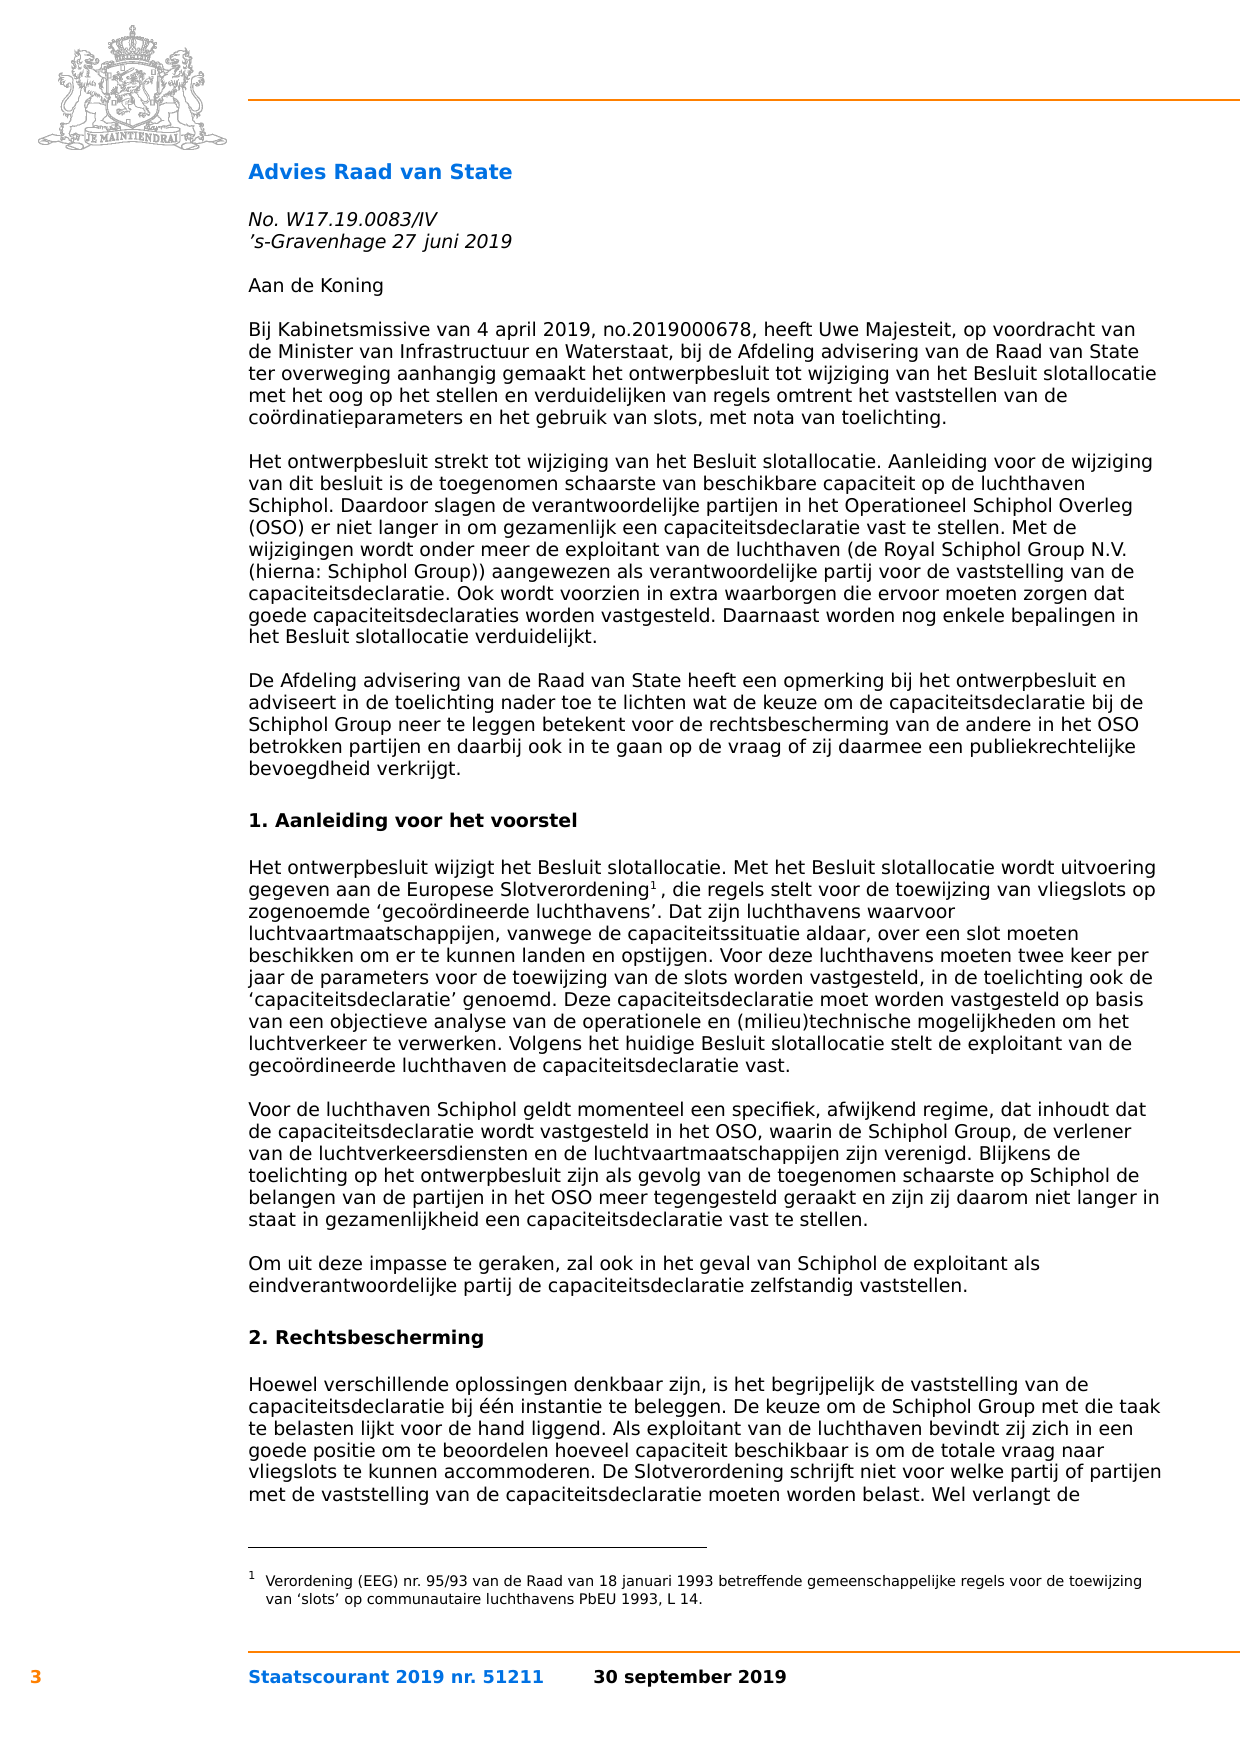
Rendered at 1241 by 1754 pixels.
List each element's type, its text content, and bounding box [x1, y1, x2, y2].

text De Afdeling advisering van de Raad van State heeft een opmerking bij het ontwerpbesluit en adviseert in de toelichting nader toe te lichten wat de keuze om de capaciteitsdeclaratie bij de Schiphol Group neer te leggen betekent voor de rechtsbescherming van de andere in het OSO betrokken partijen en daarbij ook in te gaan op de vraag of zij daarmee een publiekrechtelijke bevoegdheid verkrijgt. [248, 670, 1163, 780]
subtitle Advies Raad van State [248, 160, 1163, 184]
text Aan de Koning [248, 275, 1163, 297]
text Het ontwerpbesluit wijzigt het Besluit slotallocatie. Met het Besluit slotallocatie wordt uitvoering gegeven aan de Europese Slotverordening, die regels stelt voor de toewijzing van vliegslots op zogenoemde ‘gecoördineerde luchthavens’. Dat zijn luchthavens waarvoor luchtvaartmaatschappijen, vanwege de capaciteitssituatie aldaar, over een slot moeten beschikken om er te kunnen landen en opstijgen. Voor deze luchthavens moeten twee keer per jaar de parameters voor de toewijzing van de slots worden vastgesteld, in de toelichting ook de ‘capaciteitsdeclaratie’ genoemd. Deze capaciteitsdeclaratie moet worden vastgesteld op basis van een objectieve analyse van de operationele en (milieu)technische mogelijkheden om het luchtverkeer te verwerken. Volgens het huidige Besluit slotallocatie stelt de exploitant van de gecoördineerde luchthaven de capaciteitsdeclaratie vast. [248, 857, 1163, 1077]
text Om uit deze impasse te geraken, zal ook in het geval van Schiphol de exploitant als eindverantwoordelijke partij de capaciteitsdeclaratie zelfstandig vaststellen. [248, 1253, 1163, 1297]
text Verordening (EEG) nr. 95/93 van de Raad van 18 januari 1993 betreffende gemeenschappelijke regels voor de toewijzing van ‘slots’ op communautaire luchthavens PbEU 1993, L 14. [248, 1569, 1163, 1608]
text Hoewel verschillende oplossingen denkbaar zijn, is het begrijpelijk de vaststelling van de capaciteitsdeclaratie bij één instantie te beleggen. De keuze om de Schiphol Group met die taak te belasten lijkt voor de hand liggend. Als exploitant van de luchthaven bevindt zij zich in een goede positie om te beoordelen hoeveel capaciteit beschikbaar is om de totale vraag naar vliegslots te kunnen accommoderen. De Slotverordening schrijft niet voor welke partij of partijen met de vaststelling van de capaciteitsdeclaratie moeten worden belast. Wel verlangt de [248, 1373, 1163, 1505]
text No. W17.19.0083/IV [248, 209, 1163, 231]
subtitle 1. Aanleiding voor het voorstel [248, 810, 1163, 832]
text Voor de luchthaven Schiphol geldt momenteel een specifiek, afwijkend regime, dat inhoudt dat de capaciteitsdeclaratie wordt vastgesteld in het OSO, waarin de Schiphol Group, de verlener van de luchtverkeersdiensten en de luchtvaartmaatschappijen zijn verenigd. Blijkens de toelichting op het ontwerpbesluit zijn als gevolg van de toegenomen schaarste op Schiphol de belangen van de partijen in het OSO meer tegengesteld geraakt en zijn zij daarom niet langer in staat in gezamenlijkheid een capaciteitsdeclaratie vast te stellen. [248, 1099, 1163, 1231]
subtitle 2. Rechtsbescherming [248, 1327, 1163, 1348]
text Het ontwerpbesluit strekt tot wijziging van het Besluit slotallocatie. Aanleiding voor de wijziging van dit besluit is de toegenomen schaarste van beschikbare capaciteit op de luchthaven Schiphol. Daardoor slagen de verantwoordelijke partijen in het Operationeel Schiphol Overleg (OSO) er niet langer in om gezamenlijk een capaciteitsdeclaratie vast te stellen. Met de wijzigingen wordt onder meer de exploitant van de luchthaven (de Royal Schiphol Group N.V. (hierna: Schiphol Group)) aangewezen als verantwoordelijke partij voor de vaststelling van de capaciteitsdeclaratie. Ook wordt voorzien in extra waarborgen die ervoor moeten zorgen dat goede capaciteitsdeclaraties worden vastgesteld. Daarnaast worden nog enkele bepalingen in het Besluit slotallocatie verduidelijkt. [248, 451, 1163, 648]
text Bij Kabinetsmissive van 4 april 2019, no.2019000678, heeft Uwe Majesteit, op voordracht van de Minister van Infrastructuur en Waterstaat, bij de Afdeling advisering van de Raad van State ter overweging aanhangig gemaakt het ontwerpbesluit tot wijziging van het Besluit slotallocatie met het oog op het stellen en verduidelijken van regels omtrent het vaststellen van de coördinatieparameters en het gebruik van slots, met nota van toelichting. [248, 319, 1163, 429]
text ’s-Gravenhage 27 juni 2019 [248, 231, 1163, 253]
picture [38, 25, 227, 150]
